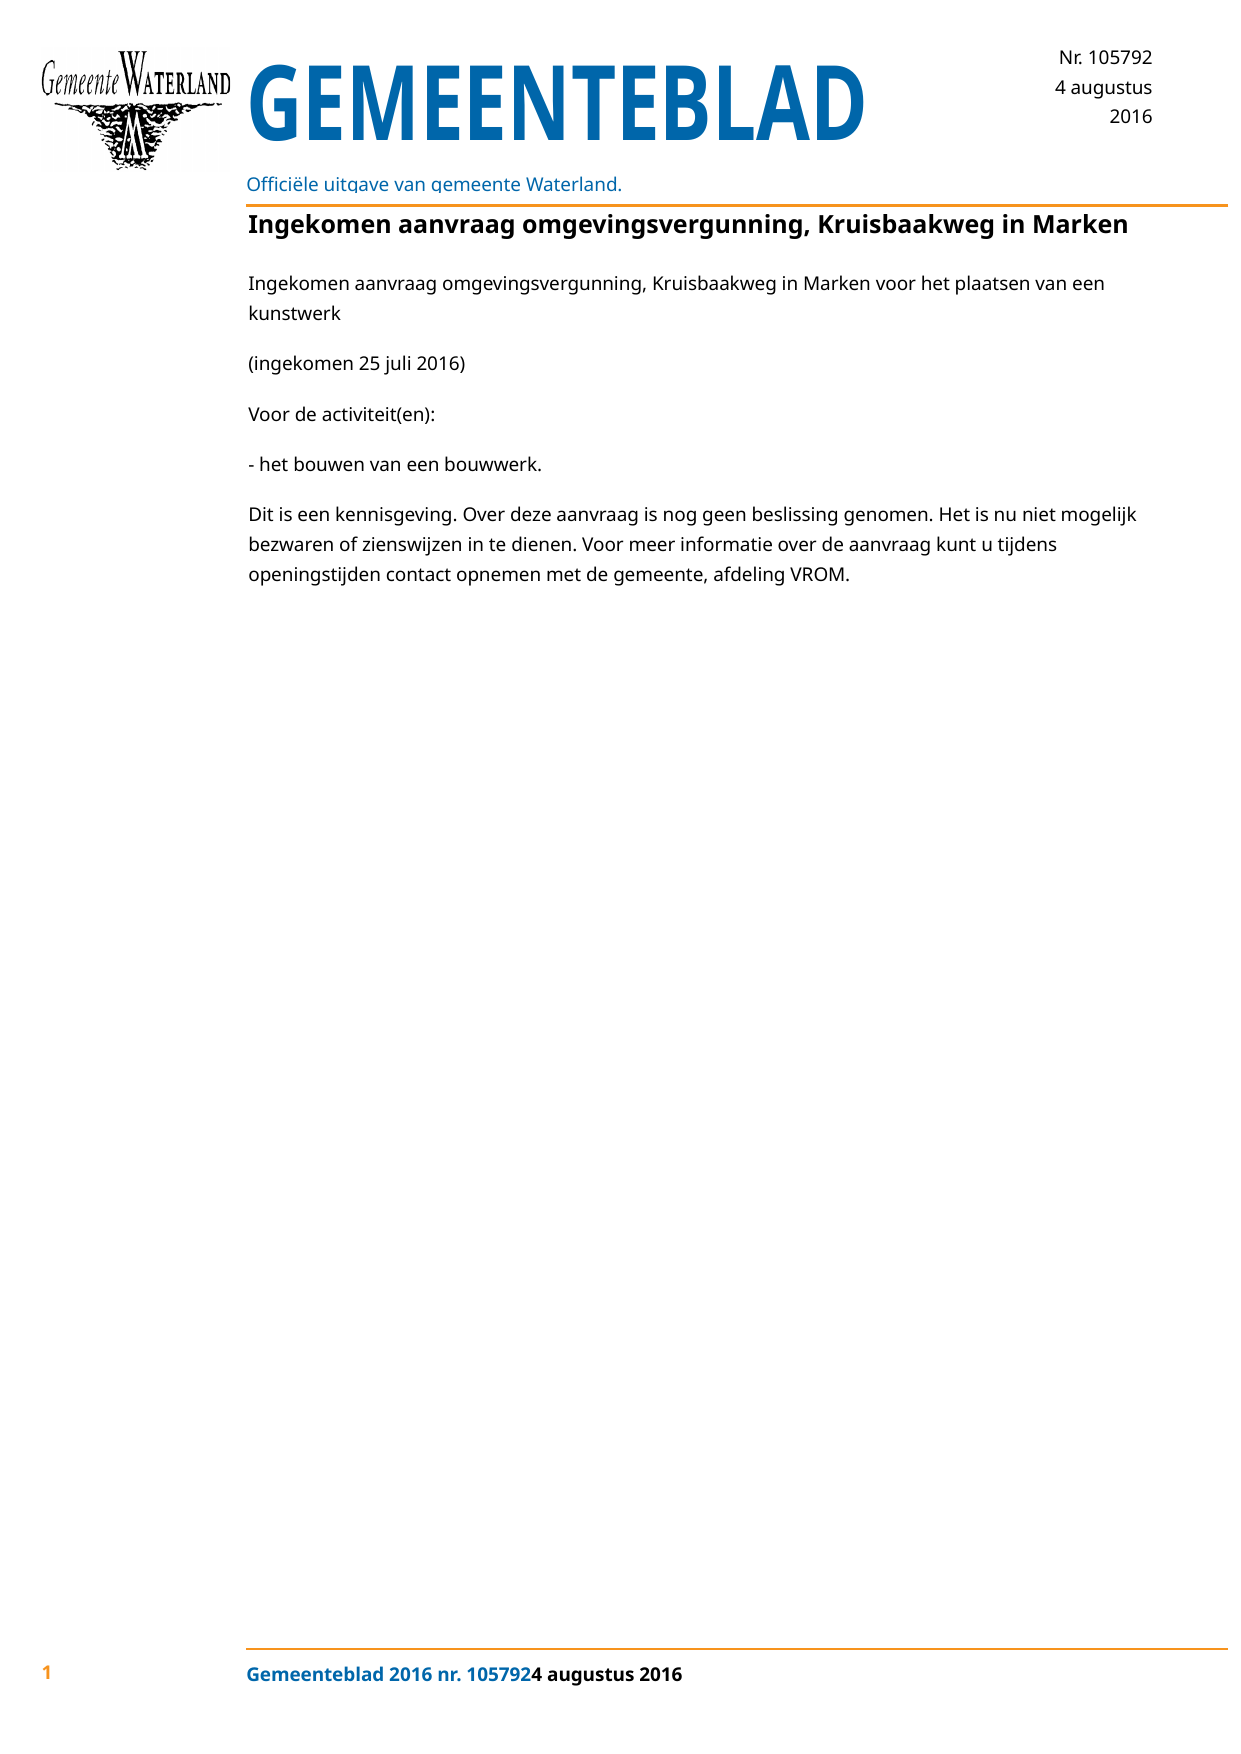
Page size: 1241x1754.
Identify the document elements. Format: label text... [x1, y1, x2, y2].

text - het bouwen van een bouwwerk. [248, 451, 1152, 477]
text Voor de activiteit(en): [248, 401, 1152, 426]
picture [41, 47, 231, 172]
text Ingekomen aanvraag omgevingsvergunning, Kruisbaakweg in Marken voor het plaatsen van een kunstwerk [248, 270, 1152, 326]
text (ingekomen 25 juli 2016) [248, 350, 1152, 376]
text Ingekomen aanvraag omgevingsvergunning, Kruisbaakweg in Marken [248, 207, 1152, 241]
text Dit is een kennisgeving. Over deze aanvraag is nog geen beslissing genomen. Het is nu niet mogelijk bezwaren of zienswijzen in te dienen. Voor meer informatie over de aanvraag kunt u tijdens openingstijden contact opnemen met de gemeente, afdeling VROM. [248, 502, 1152, 586]
